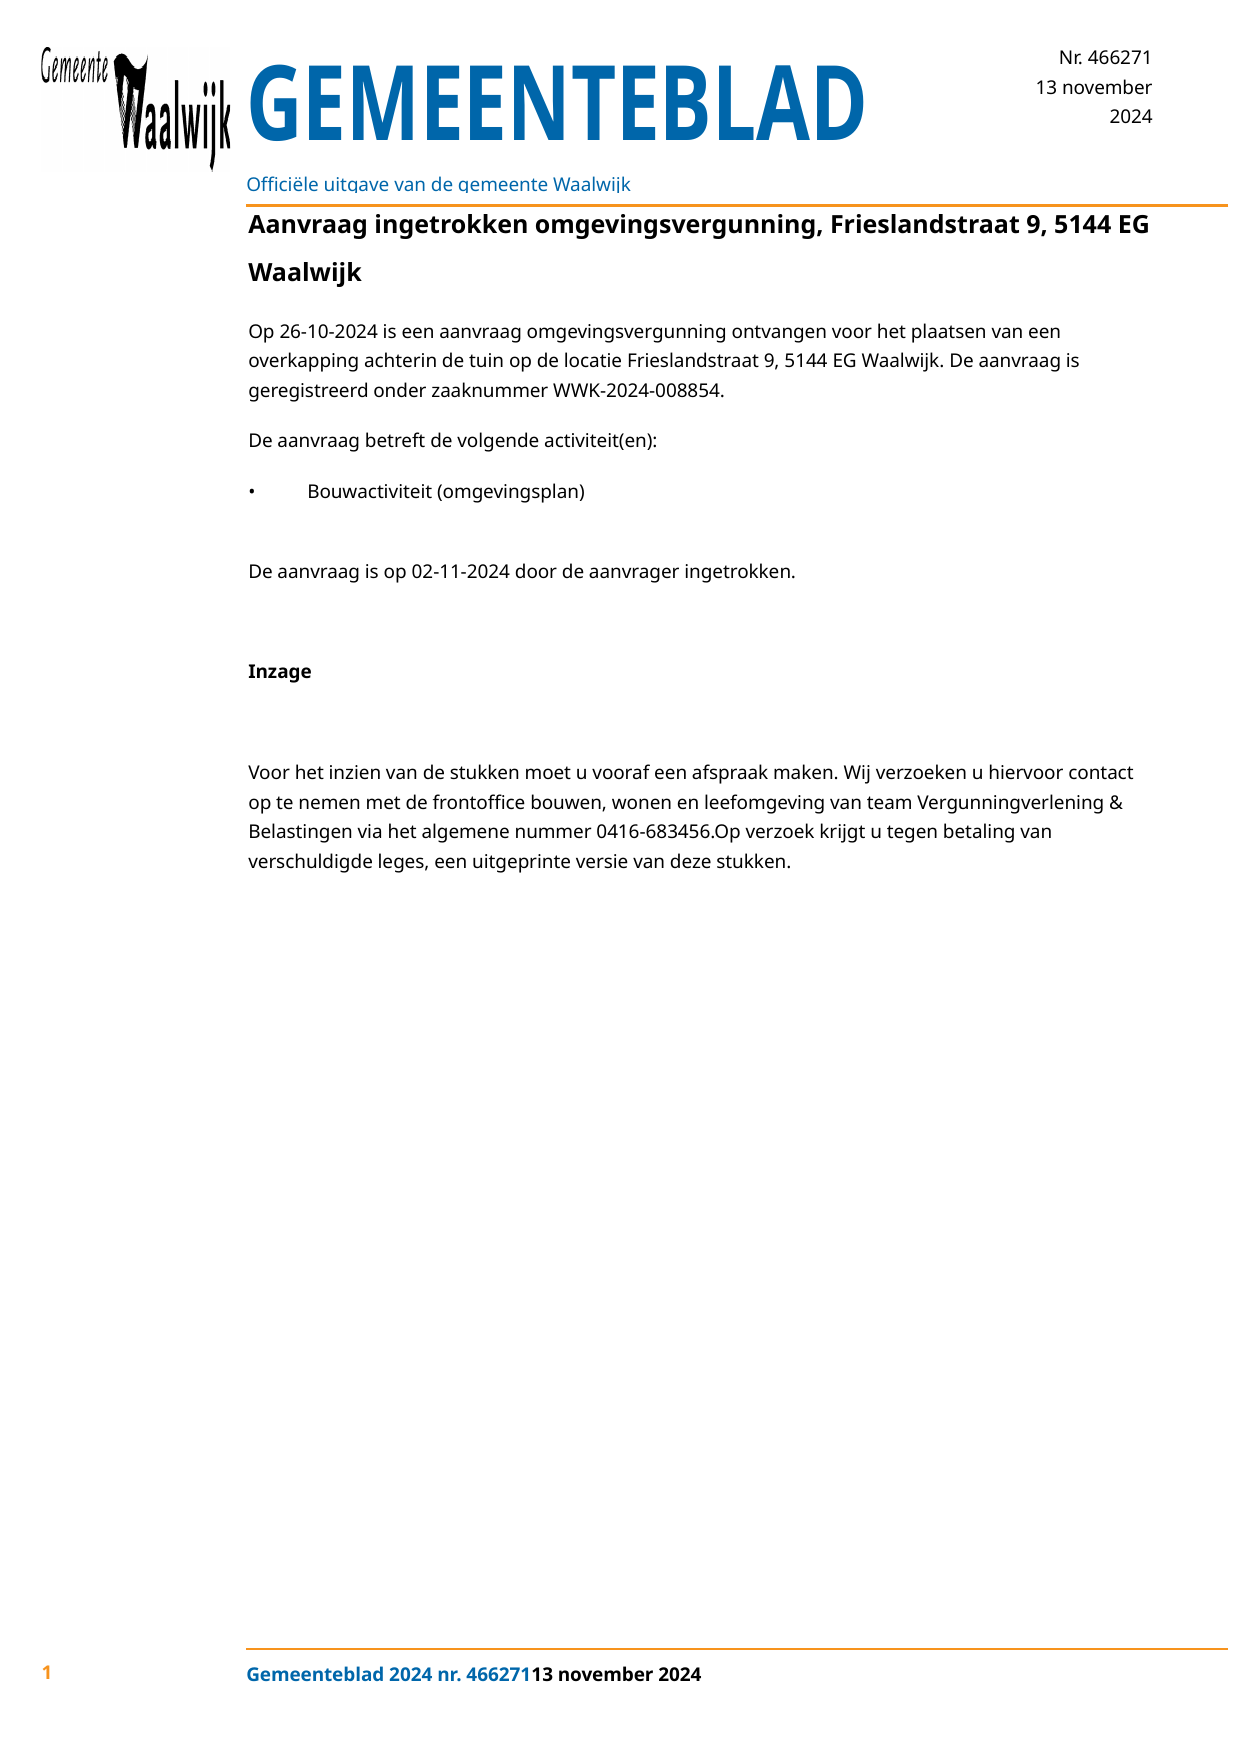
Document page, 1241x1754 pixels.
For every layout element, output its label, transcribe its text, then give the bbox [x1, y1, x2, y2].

picture [41, 47, 231, 172]
text De aanvraag betreft de volgende activiteit(en): [248, 427, 1152, 453]
list Bouwactiviteit (omgevingsplan) [248, 478, 1152, 504]
text Aanvraag ingetrokken omgevingsvergunning, Frieslandstraat 9, 5144 EG Waalwijk [248, 207, 1152, 288]
text Inzage [248, 659, 1152, 684]
text Op 26-10-2024 is een aanvraag omgevingsvergunning ontvangen voor het plaatsen van een overkapping achterin de tuin op de locatie Frieslandstraat 9, 5144 EG Waalwijk. De aanvraag is geregistreerd onder zaaknummer WWK-2024-008854. [248, 318, 1152, 403]
text Voor het inzien van de stukken moet u vooraf een afspraak maken. Wij verzoeken u hiervoor contact op te nemen met de frontoffice bouwen, wonen en leefomgeving van team Vergunningverlening & Belastingen via het algemene nummer 0416-683456.Op verzoek krijgt u tegen betaling van verschuldigde leges, een uitgeprinte versie van deze stukken. [248, 759, 1152, 874]
text De aanvraag is op 02-11-2024 door de aanvrager ingetrokken. [248, 558, 1152, 584]
